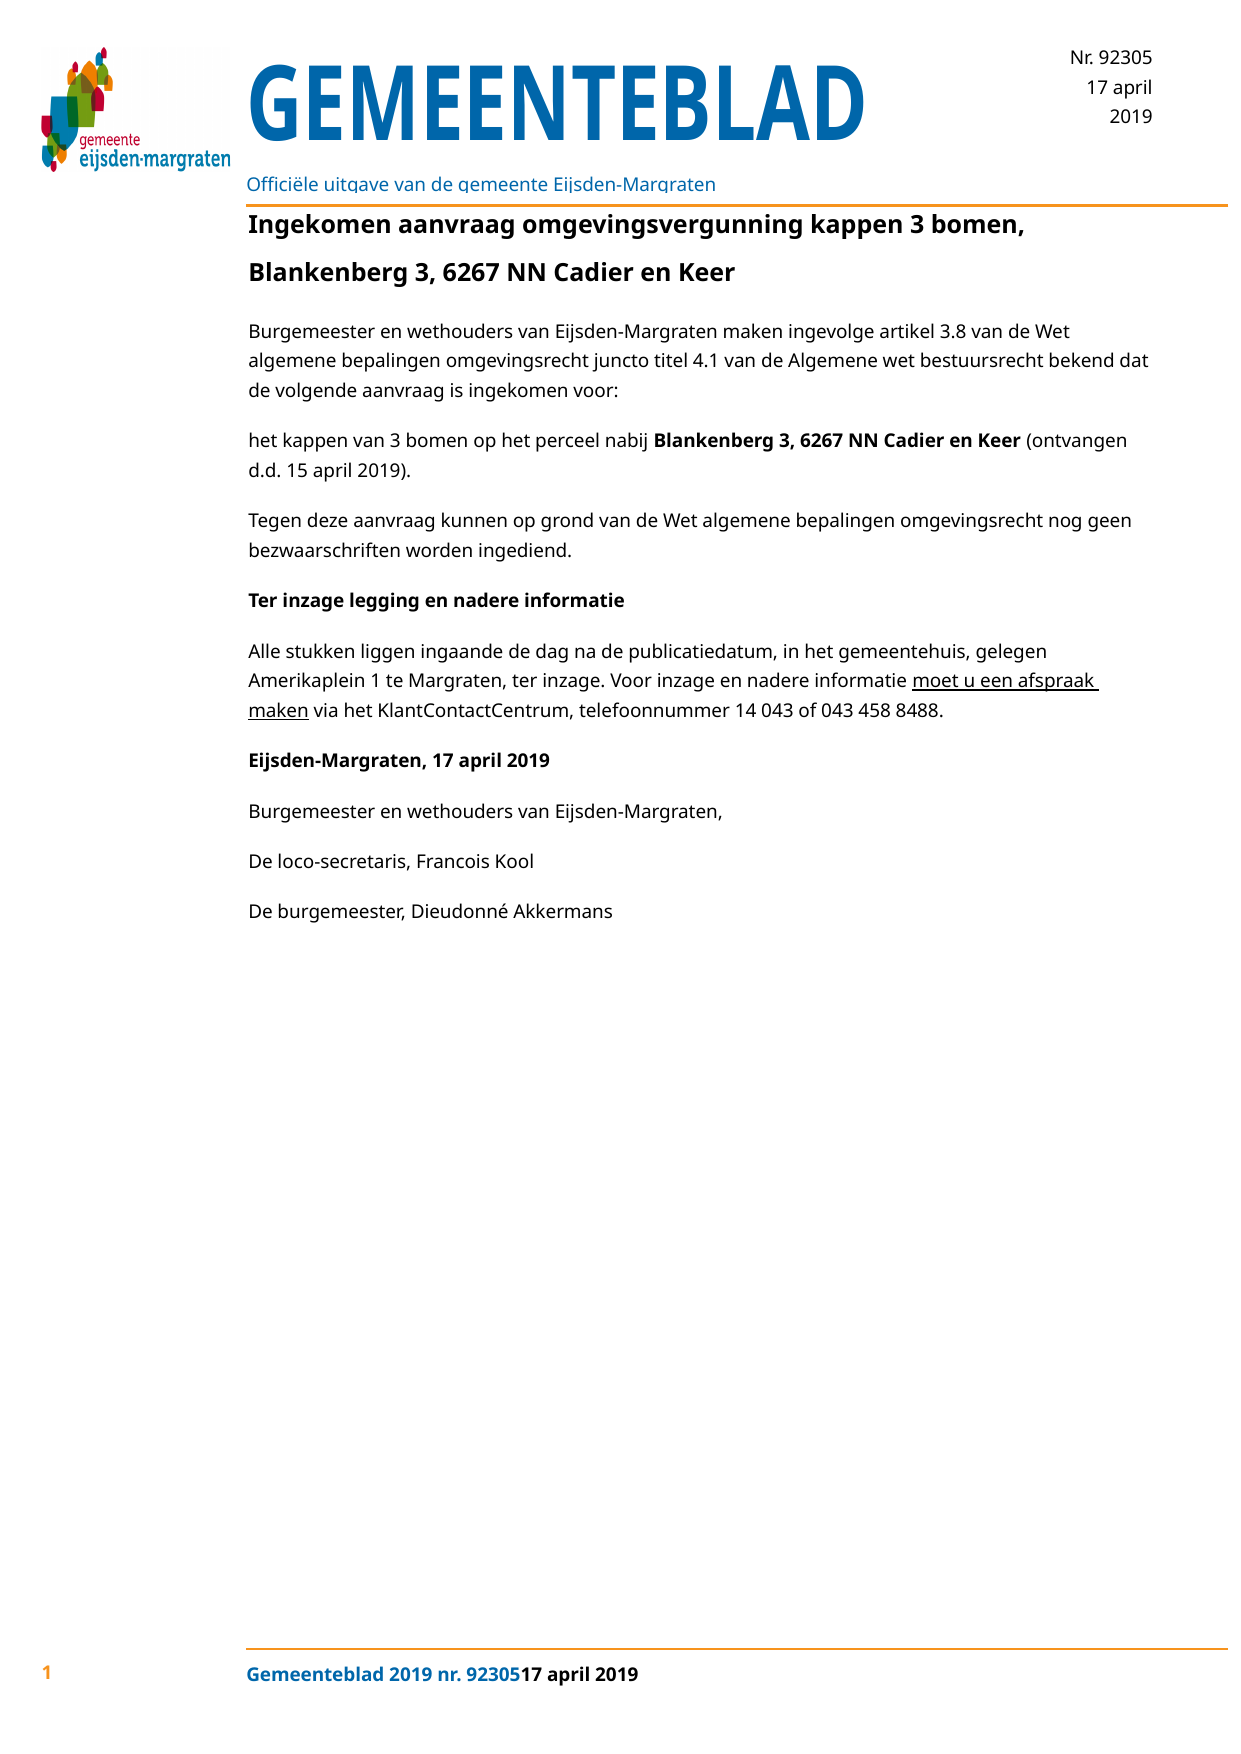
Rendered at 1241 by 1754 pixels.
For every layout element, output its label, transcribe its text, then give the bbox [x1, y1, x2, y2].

text het kappen van 3 bomen op het perceel nabij Blankenberg 3, 6267 NN Cadier en Keer (ontvangen d.d. 15 april 2019). [248, 427, 1152, 483]
text Alle stukken liggen ingaande de dag na de publicatiedatum, in het gemeentehuis, gelegen Amerikaplein 1 te Margraten, ter inzage. Voor inzage en nadere informatie moet u een afspraak maken via het KlantContactCentrum, telefoonnummer 14 043 of 043 458 8488. [248, 638, 1152, 723]
text Ter inzage legging en nadere informatie [248, 587, 1152, 613]
text Burgemeester en wethouders van Eijsden-Margraten maken ingevolge artikel 3.8 van de Wet algemene bepalingen omgevingsrecht juncto titel 4.1 van de Algemene wet bestuursrecht bekend dat de volgende aanvraag is ingekomen voor: [248, 318, 1152, 403]
text De burgemeester, Dieudonné Akkermans [248, 899, 1152, 924]
picture [41, 47, 231, 172]
text Burgemeester en wethouders van Eijsden-Margraten, [248, 798, 1152, 824]
text Tegen deze aanvraag kunnen op grond van de Wet algemene bepalingen omgevingsrecht nog geen bezwaarschriften worden ingediend. [248, 507, 1152, 563]
text De loco-secretaris, Francois Kool [248, 848, 1152, 874]
text Eijsden-Margraten, 17 april 2019 [248, 747, 1152, 773]
text Ingekomen aanvraag omgevingsvergunning kappen 3 bomen, Blankenberg 3, 6267 NN Cadier en Keer [248, 207, 1152, 288]
